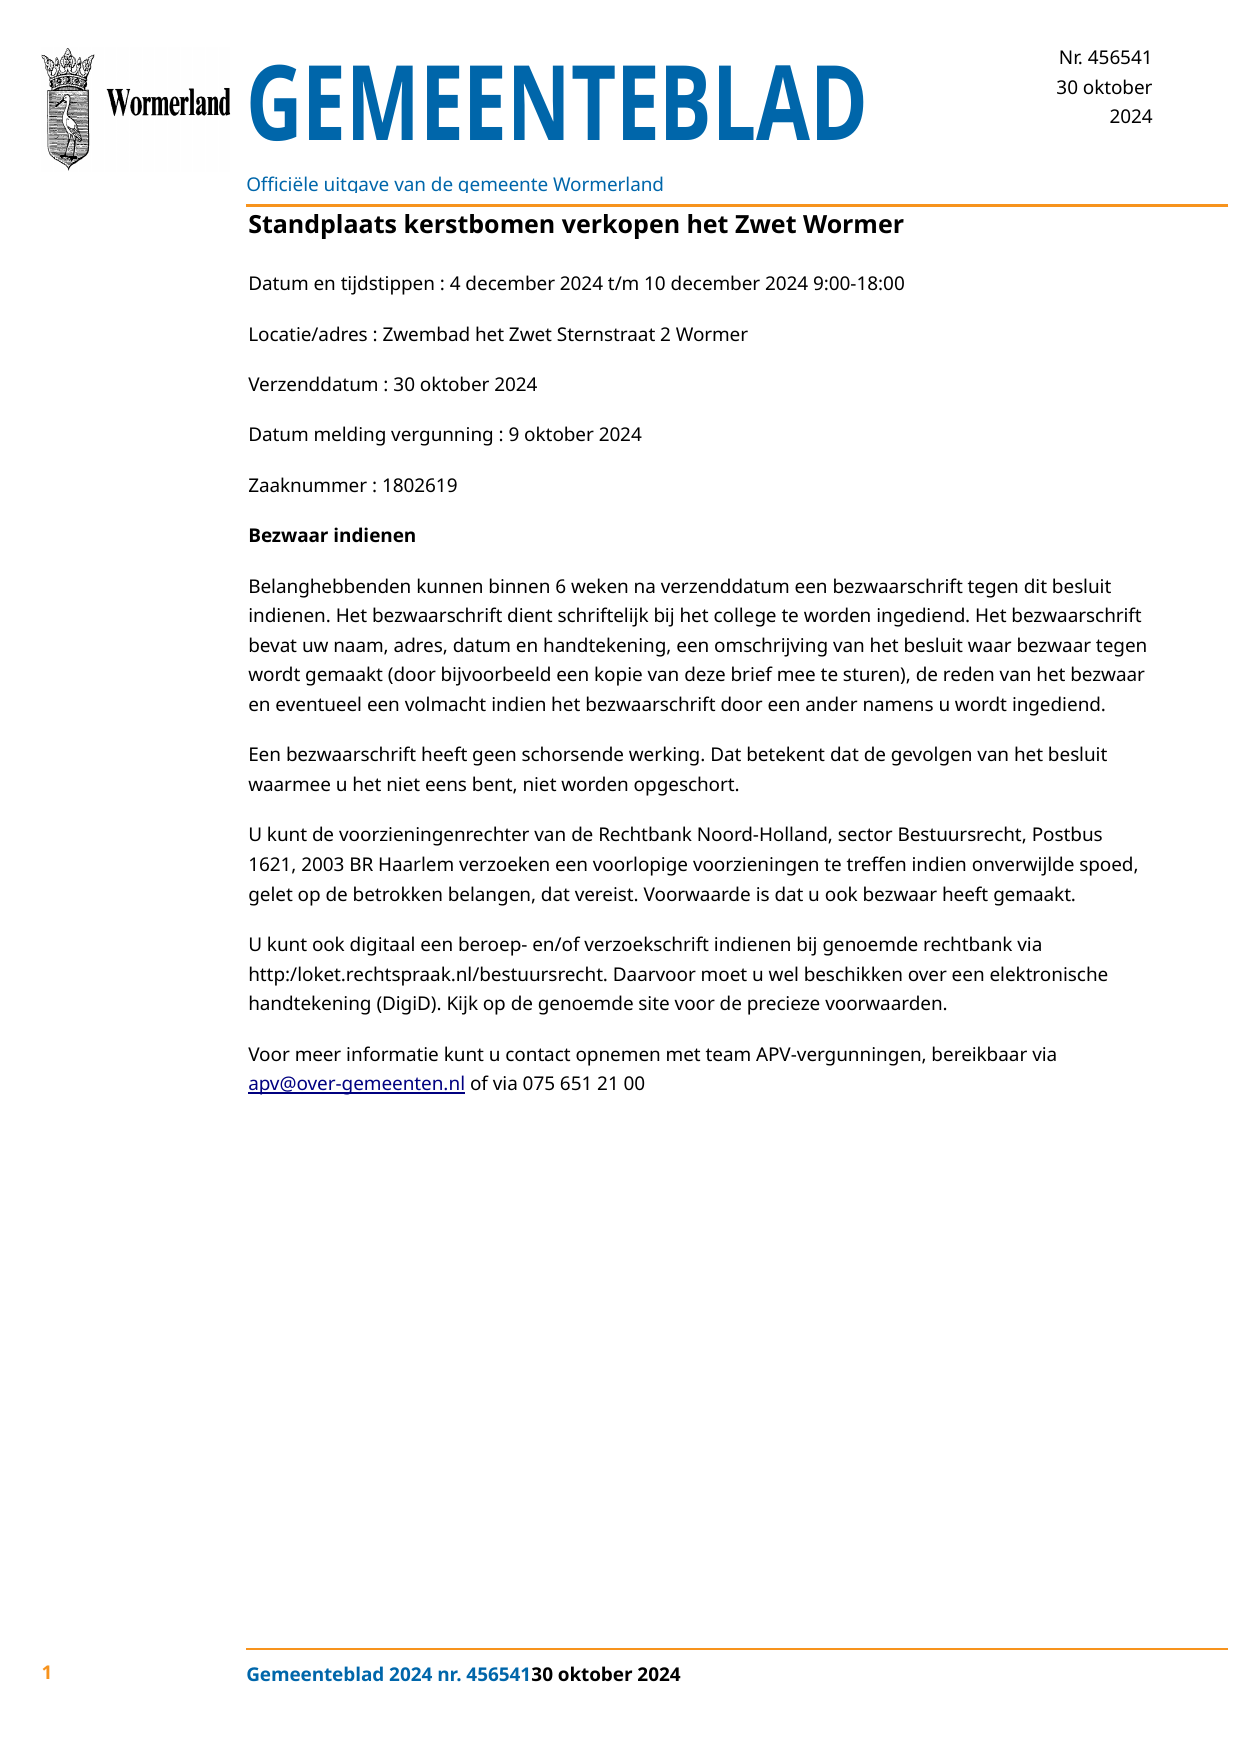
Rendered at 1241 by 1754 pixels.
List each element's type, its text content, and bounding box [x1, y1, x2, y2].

text Standplaats kerstbomen verkopen het Zwet Wormer [248, 207, 1152, 241]
text Een bezwaarschrift heeft geen schorsende werking. Dat betekent dat de gevolgen van het besluit waarmee u het niet eens bent, niet worden opgeschort. [248, 742, 1152, 797]
text Verzenddatum : 30 oktober 2024 [248, 371, 1152, 397]
text Zaaknummer : 1802619 [248, 472, 1152, 498]
text U kunt de voorzieningenrechter van de Rechtbank Noord-Holland, sector Bestuursrecht, Postbus 1621, 2003 BR Haarlem verzoeken een voorlopige voorzieningen te treffen indien onverwijlde spoed, gelet op de betrokken belangen, dat vereist. Voorwaarde is dat u ook bezwaar heeft gemaakt. [248, 822, 1152, 906]
text Datum melding vergunning : 9 oktober 2024 [248, 422, 1152, 447]
text Datum en tijdstippen : 4 december 2024 t/m 10 december 2024 9:00-18:00 [248, 270, 1152, 296]
picture [41, 47, 231, 172]
text U kunt ook digitaal een beroep- en/of verzoekschrift indienen bij genoemde rechtbank via http:/loket.rechtspraak.nl/bestuursrecht. Daarvoor moet u wel beschikken over een elektronische handtekening (DigiD). Kijk op de genoemde site voor de precieze voorwaarden. [248, 931, 1152, 1016]
text Locatie/adres : Zwembad het Zwet Sternstraat 2 Wormer [248, 321, 1152, 346]
text Voor meer informatie kunt u contact opnemen met team APV-vergunningen, bereikbaar via apv@over-gemeenten.nl of via 075 651 21 00 [248, 1041, 1152, 1096]
text Belanghebbenden kunnen binnen 6 weken na verzenddatum een bezwaarschrift tegen dit besluit indienen. Het bezwaarschrift dient schriftelijk bij het college te worden ingediend. Het bezwaarschrift bevat uw naam, adres, datum en handtekening, een omschrijving van het besluit waar bezwaar tegen wordt gemaakt (door bijvoorbeeld een kopie van deze brief mee te sturen), de reden van het bezwaar en eventueel een volmacht indien het bezwaarschrift door een ander namens u wordt ingediend. [248, 573, 1152, 717]
text Bezwaar indienen [248, 522, 1152, 548]
